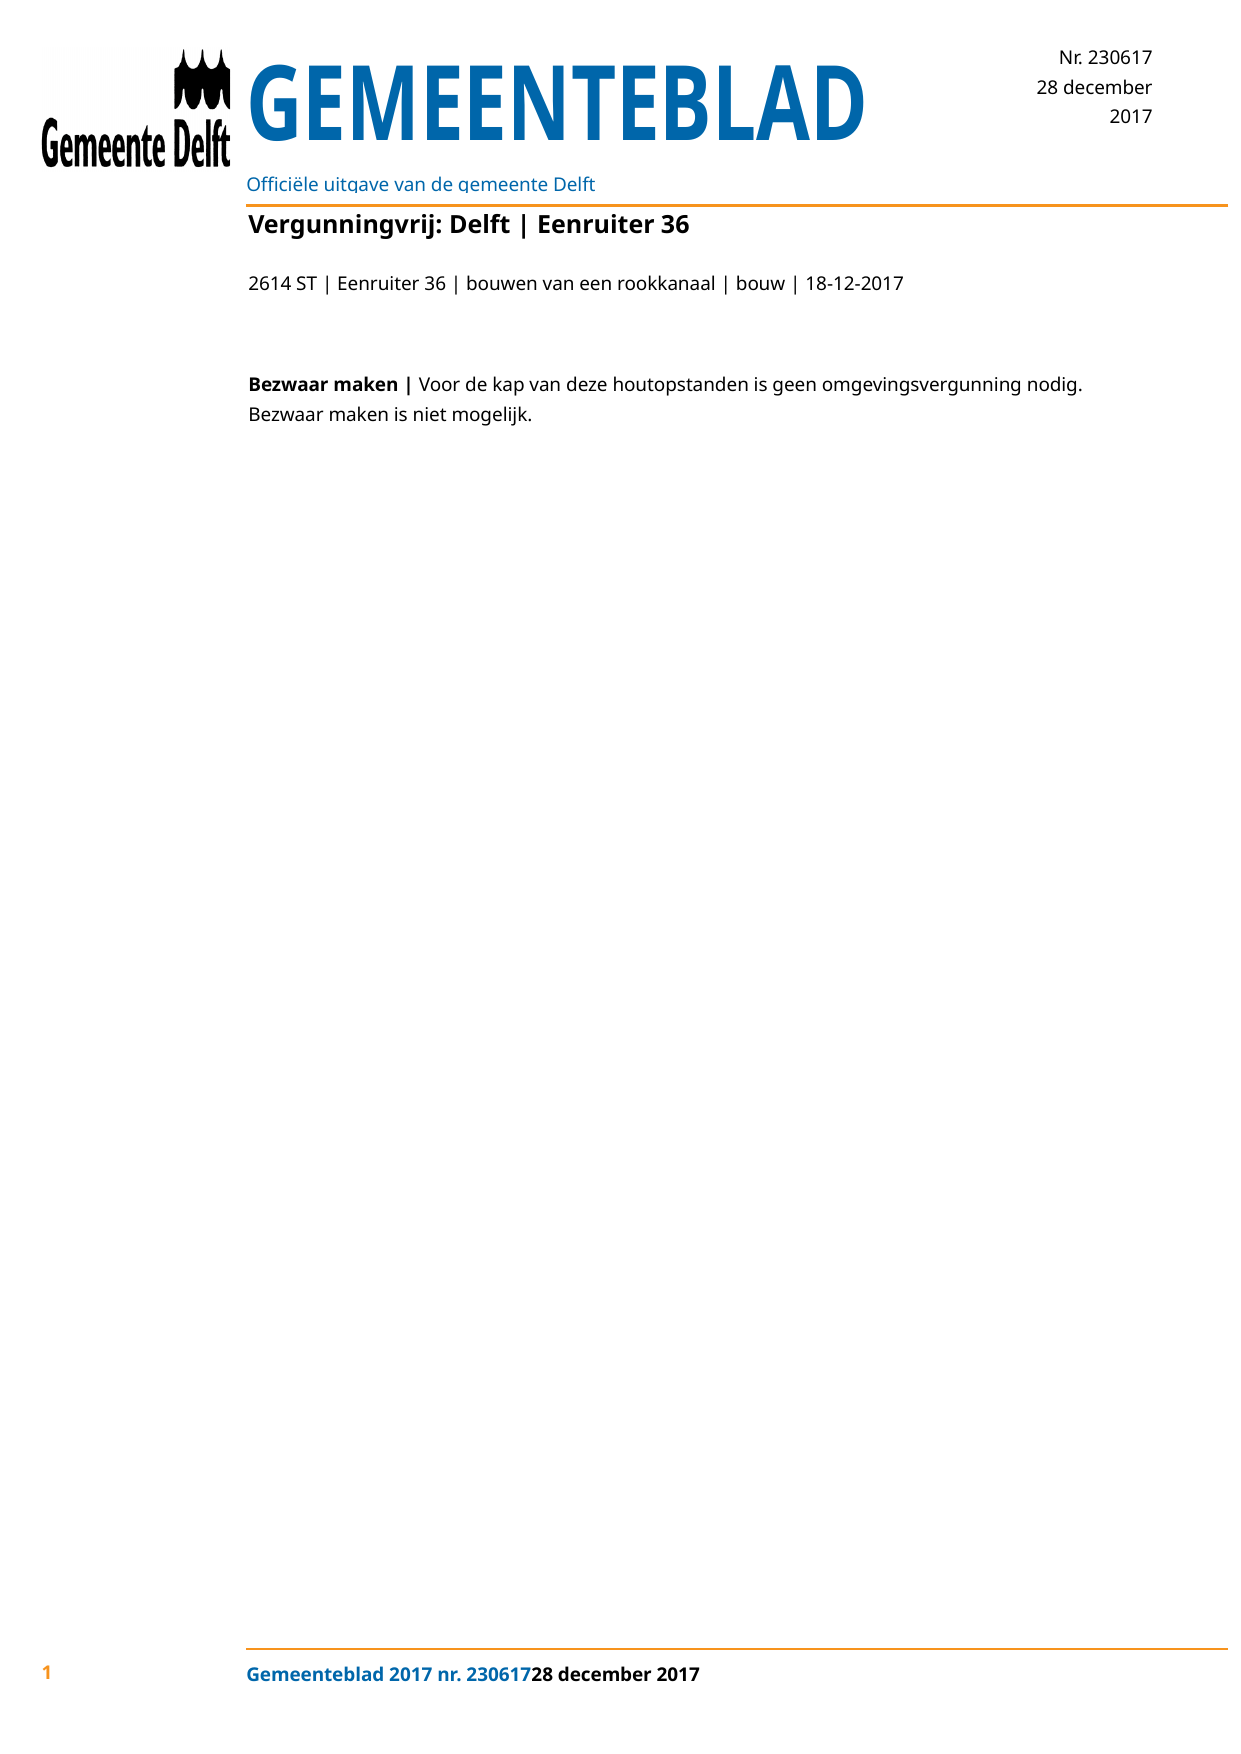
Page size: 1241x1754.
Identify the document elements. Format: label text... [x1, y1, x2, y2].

text Vergunningvrij: Delft | Eenruiter 36 [248, 207, 1152, 241]
text 2614 ST | Eenruiter 36 | bouwen van een rookkanaal | bouw | 18-12-2017 [248, 270, 1152, 296]
text Bezwaar maken | Voor de kap van deze houtopstanden is geen omgevingsvergunning nodig. Bezwaar maken is niet mogelijk. [248, 371, 1152, 426]
picture [41, 47, 231, 172]
